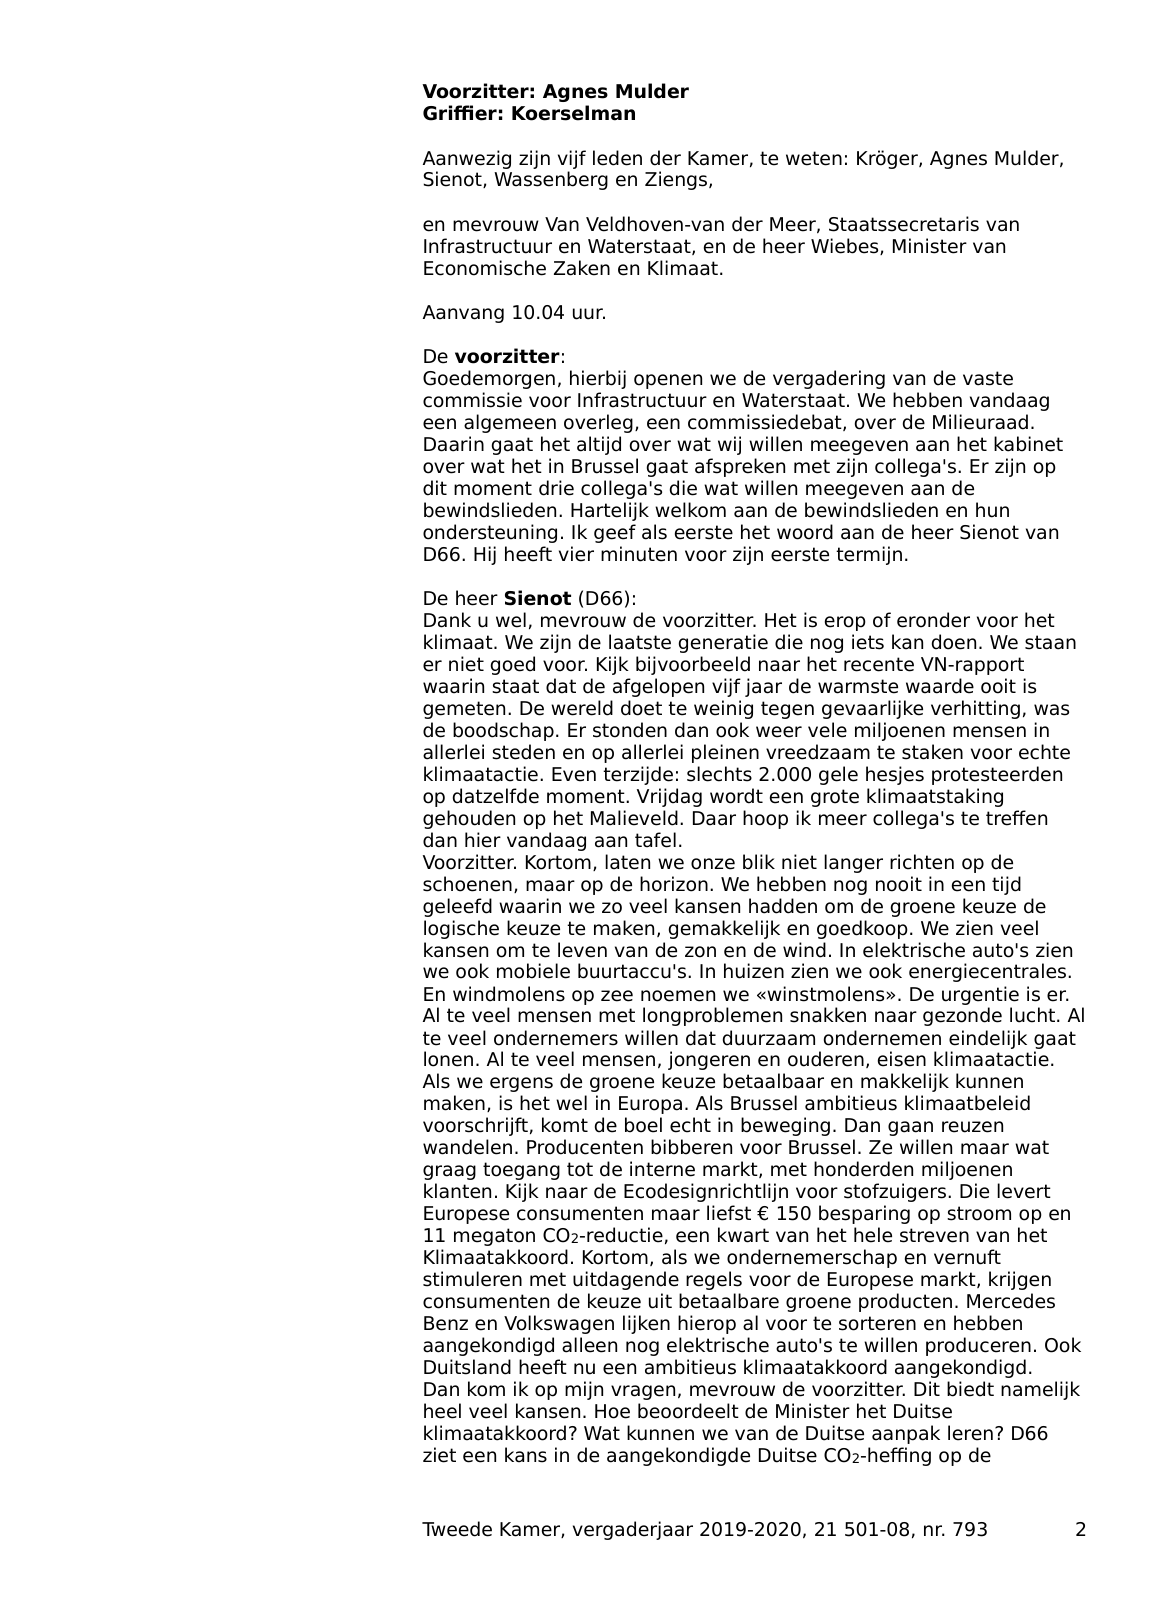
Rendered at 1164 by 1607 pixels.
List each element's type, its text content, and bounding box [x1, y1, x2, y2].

text Dank u wel, mevrouw de voorzitter. Het is erop of eronder voor het klimaat. We zijn de laatste generatie die nog iets kan doen. We staan er niet goed voor. Kijk bijvoorbeeld naar het recente VN-rapport waarin staat dat de afgelopen vijf jaar de warmste waarde ooit is gemeten. De wereld doet te weinig tegen gevaarlijke verhitting, was de boodschap. Er stonden dan ook weer vele miljoenen mensen in allerlei steden en op allerlei pleinen vreedzaam te staken voor echte klimaatactie. Even terzijde: slechts 2.000 gele hesjes protesteerden op datzelfde moment. Vrijdag wordt een grote klimaatstaking gehouden op het Malieveld. Daar hoop ik meer collega's te treffen dan hier vandaag aan tafel. [422, 610, 1087, 852]
text Griffier: Koerselman [422, 103, 1087, 125]
text De voorzitter: [422, 346, 1087, 368]
text en mevrouw Van Veldhoven-van der Meer, Staatssecretaris van Infrastructuur en Waterstaat, en de heer Wiebes, Minister van Economische Zaken en Klimaat. [422, 213, 1087, 279]
text Aanwezig zijn vijf leden der Kamer, te weten: Kröger, Agnes Mulder, Sienot, Wassenberg en Ziengs, [422, 147, 1087, 191]
text Voorzitter. Kortom, laten we onze blik niet langer richten op de schoenen, maar op de horizon. We hebben nog nooit in een tijd geleefd waarin we zo veel kansen hadden om de groene keuze de logische keuze te maken, gemakkelijk en goedkoop. We zien veel kansen om te leven van de zon en de wind. In elektrische auto's zien we ook mobiele buurtaccu's. In huizen zien we ook energiecentrales. En windmolens op zee noemen we «winstmolens». De urgentie is er. Al te veel mensen met longproblemen snakken naar gezonde lucht. Al te veel ondernemers willen dat duurzaam ondernemen eindelijk gaat lonen. Al te veel mensen, jongeren en ouderen, eisen klimaatactie. [422, 852, 1087, 1071]
text Goedemorgen, hierbij openen we de vergadering van de vaste commissie voor Infrastructuur en Waterstaat. We hebben vandaag een algemeen overleg, een commissiedebat, over de Milieuraad. Daarin gaat het altijd over wat wij willen meegeven aan het kabinet over wat het in Brussel gaat afspreken met zijn collega's. Er zijn op dit moment drie collega's die wat willen meegeven aan de bewindslieden. Hartelijk welkom aan de bewindslieden en hun ondersteuning. Ik geef als eerste het woord aan de heer Sienot van D66. Hij heeft vier minuten voor zijn eerste termijn. [422, 368, 1087, 566]
text De heer Sienot (D66): [422, 588, 1087, 610]
text Als we ergens de groene keuze betaalbaar en makkelijk kunnen maken, is het wel in Europa. Als Brussel ambitieus klimaatbeleid voorschrijft, komt de boel echt in beweging. Dan gaan reuzen wandelen. Producenten bibberen voor Brussel. Ze willen maar wat graag toegang tot de interne markt, met honderden miljoenen klanten. Kijk naar de Ecodesignrichtlijn voor stofzuigers. Die levert Europese consumenten maar liefst € 150 besparing op stroom op en 11 megaton CO2-reductie, een kwart van het hele streven van het Klimaatakkoord. Kortom, als we ondernemerschap en vernuft stimuleren met uitdagende regels voor de Europese markt, krijgen consumenten de keuze uit betaalbare groene producten. Mercedes Benz en Volkswagen lijken hierop al voor te sorteren en hebben aangekondigd alleen nog elektrische auto's te willen produceren. Ook Duitsland heeft nu een ambitieus klimaatakkoord aangekondigd. [422, 1071, 1087, 1379]
text Dan kom ik op mijn vragen, mevrouw de voorzitter. Dit biedt namelijk heel veel kansen. Hoe beoordeelt de Minister het Duitse klimaatakkoord? Wat kunnen we van de Duitse aanpak leren? D66 ziet een kans in de aangekondigde Duitse CO2-heffing op de [422, 1379, 1087, 1467]
text Aanvang 10.04 uur. [422, 302, 1087, 324]
text Voorzitter: Agnes Mulder [422, 81, 1087, 103]
